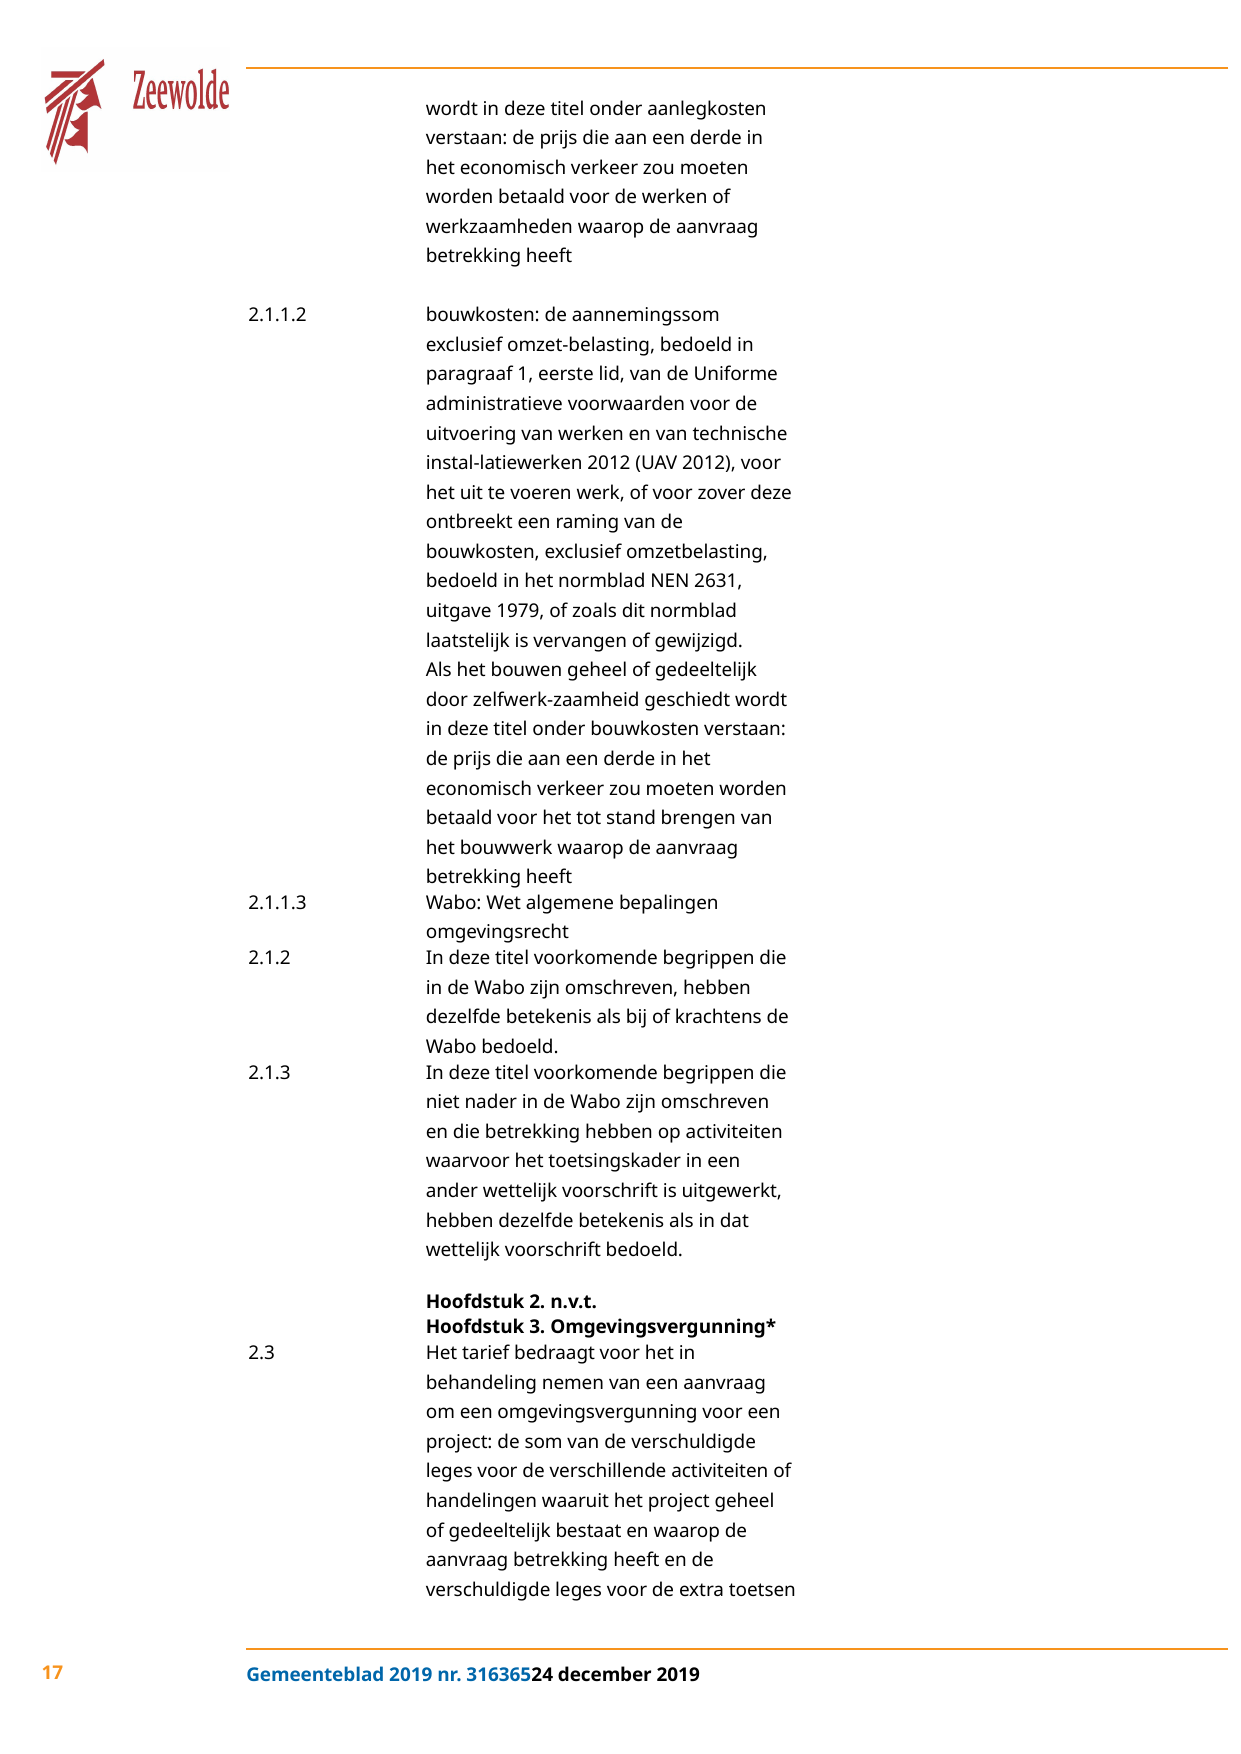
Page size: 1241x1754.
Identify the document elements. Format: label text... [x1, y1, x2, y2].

table_header 2.1.1.2 [248, 301, 426, 889]
table_cell [796, 1288, 974, 1314]
table_header [974, 301, 1152, 889]
table_cell [426, 1262, 796, 1288]
table_cell [796, 945, 974, 1059]
table_cell [796, 95, 974, 268]
table_cell 2.1.1.3 [248, 889, 426, 944]
table_cell Hoofdstuk 3. Omgevingsvergunning* [426, 1314, 796, 1339]
table_cell [974, 95, 1152, 268]
table_cell [796, 1314, 974, 1339]
table_cell [796, 889, 974, 944]
table_cell [974, 1288, 1152, 1314]
table_header [796, 301, 974, 889]
table_cell [796, 1262, 974, 1288]
table_cell [974, 1262, 1152, 1288]
table_cell Het tarief bedraagt voor het in behandeling nemen van een aanvraag om een omgevingsvergunning voor een project: de som van de verschuldigde leges voor de verschillende activiteiten of handelingen waaruit het project geheel of gedeeltelijk bestaat en waarop de aanvraag betrekking heeft en de verschuldigde leges voor de extra toetsen [426, 1339, 796, 1602]
table_cell Hoofdstuk 2. n.v.t. [426, 1288, 796, 1314]
table_cell [796, 1339, 974, 1602]
table_cell wordt in deze titel onder aanlegkosten verstaan: de prijs die aan een derde in het economisch verkeer zou moeten worden betaald voor de werken of werkzaamheden waarop de aanvraag betrekking heeft [426, 95, 796, 268]
table_cell In deze titel voorkomende begrippen die niet nader in de Wabo zijn omschreven en die betrekking hebben op activiteiten waarvoor het toetsingskader in een ander wettelijk voorschrift is uitgewerkt, hebben dezelfde betekenis als in dat wettelijk voorschrift bedoeld. [426, 1059, 796, 1262]
table_cell In deze titel voorkomende begrippen die in de Wabo zijn omschreven, hebben dezelfde betekenis als bij of krachtens de Wabo bedoeld. [426, 945, 796, 1059]
table_cell [974, 1314, 1152, 1339]
picture [41, 47, 231, 172]
table_cell Wabo: Wet algemene bepalingen omgevingsrecht [426, 889, 796, 944]
table_cell 2.3 [248, 1339, 426, 1602]
table_cell [248, 1262, 426, 1288]
table_cell [248, 1314, 426, 1339]
table_cell [974, 889, 1152, 944]
table_cell 2.1.3 [248, 1059, 426, 1262]
table_cell [974, 1339, 1152, 1602]
table_cell [248, 1288, 426, 1314]
table_cell [974, 1059, 1152, 1262]
table_cell [974, 945, 1152, 1059]
table_cell [248, 95, 426, 268]
table_cell 2.1.2 [248, 945, 426, 1059]
table_cell [796, 1059, 974, 1262]
table_header bouwkosten: de aannemingssom exclusief omzet-belasting, bedoeld in paragraaf 1, eerste lid, van de Uniforme administratieve voorwaarden voor de uitvoering van werken en van technische instal-latiewerken 2012 (UAV 2012), voor het uit te voeren werk, of voor zover deze ontbreekt een raming van de bouwkosten, exclusief omzetbelasting, bedoeld in het normblad NEN 2631, uitgave 1979, of zoals dit normblad laatstelijk is vervangen of gewijzigd. Als het bouwen geheel of gedeeltelijk door zelfwerk-zaamheid geschiedt wordt in deze titel onder bouwkosten verstaan: de prijs die aan een derde in het economisch verkeer zou moeten worden betaald voor het tot stand brengen van het bouwwerk waarop de aanvraag betrekking heeft [426, 301, 796, 889]
